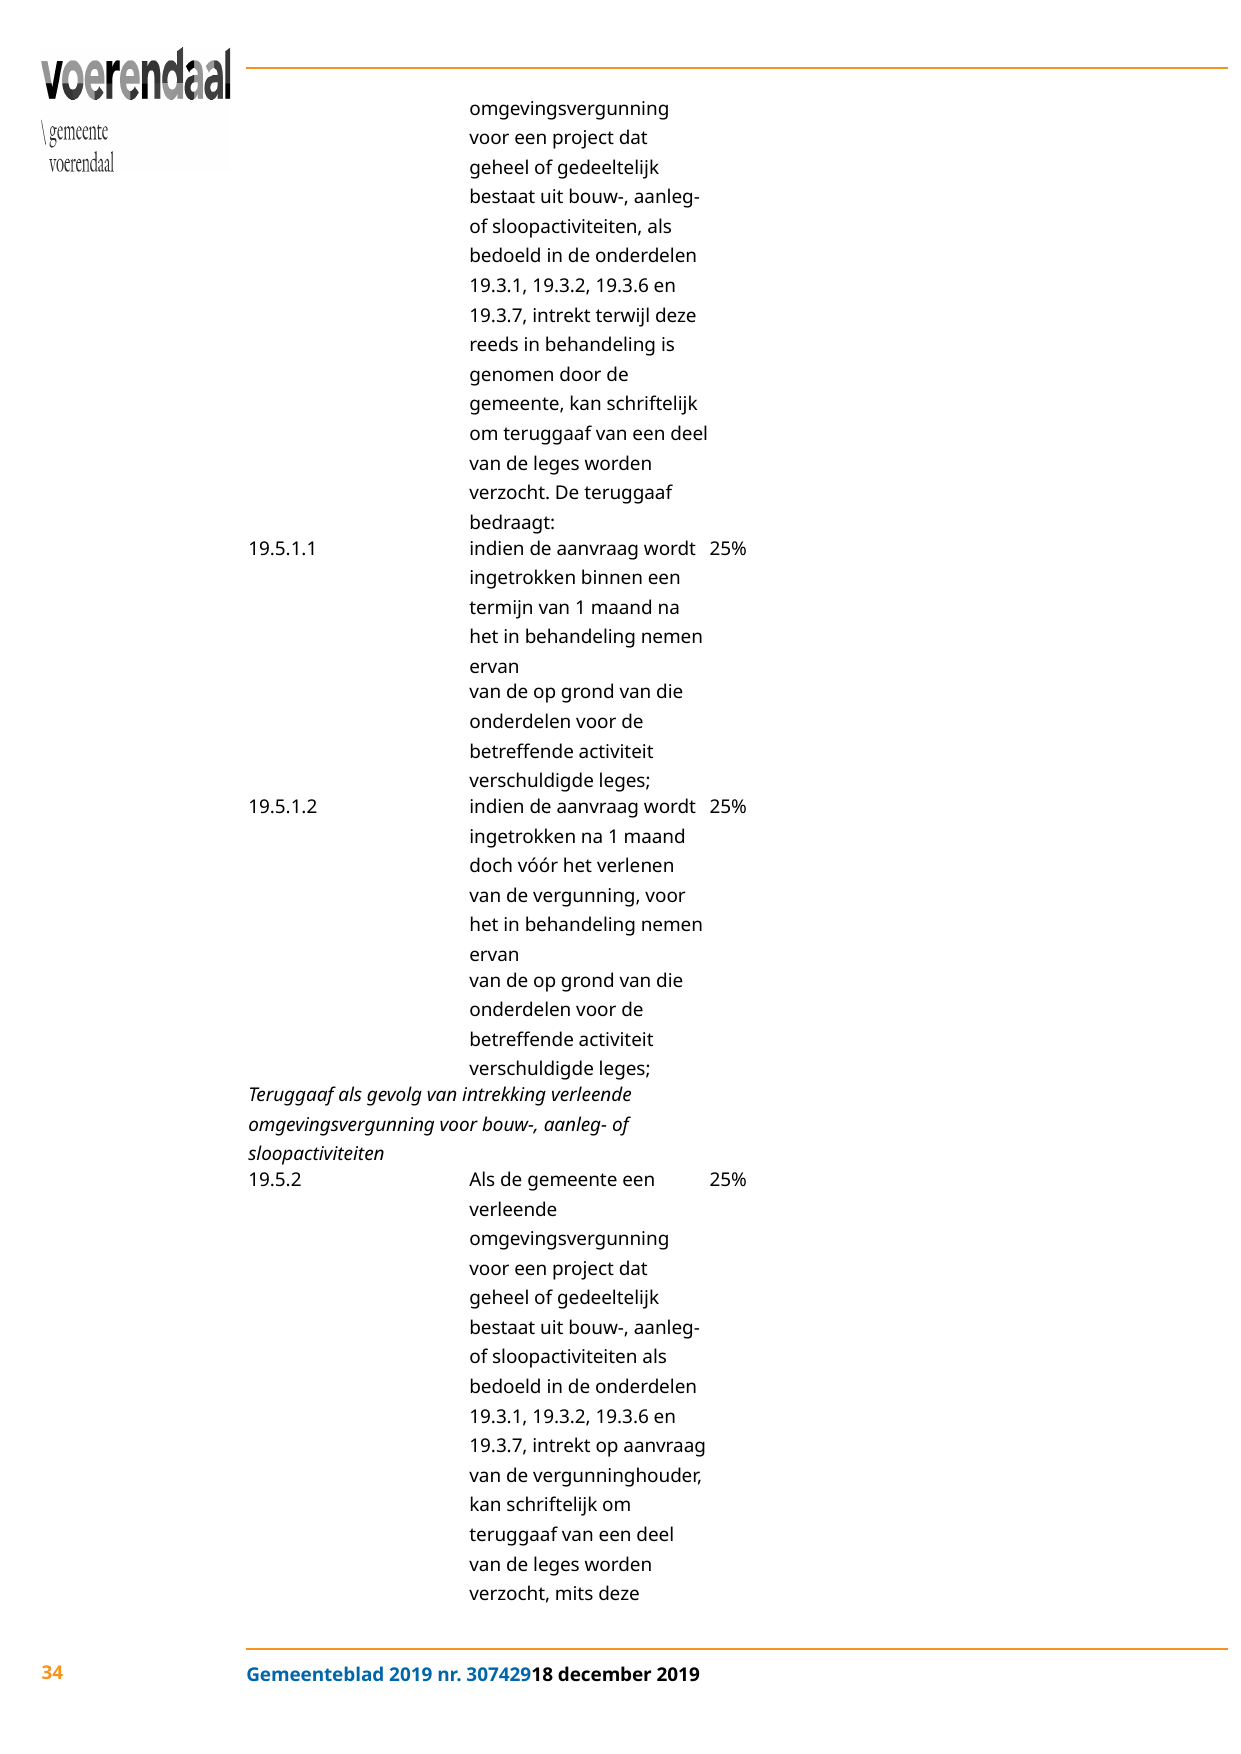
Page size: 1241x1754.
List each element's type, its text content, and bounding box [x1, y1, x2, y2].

table_cell [709, 967, 931, 1081]
table_cell [709, 679, 931, 793]
picture [41, 47, 231, 172]
table_cell Teruggaaf als gevolg van intrekking verleende omgevingsvergunning voor bouw-, aanleg- of sloopactiviteiten [248, 1081, 709, 1166]
table_cell van de op grond van die onderdelen voor de betreffende activiteit verschuldigde leges; [469, 967, 709, 1081]
table_cell 19.5.2 [248, 1166, 469, 1606]
table_cell 25% [709, 535, 931, 679]
table_cell indien de aanvraag wordt ingetrokken binnen een termijn van 1 maand na het in behandeling nemen ervan [469, 535, 709, 679]
table_cell omgevingsvergunning voor een project dat geheel of gedeeltelijk bestaat uit bouw-, aanleg- of sloopactiviteiten, als bedoeld in de onderdelen 19.3.1, 19.3.2, 19.3.6 en 19.3.7, intrekt terwijl deze reeds in behandeling is genomen door de gemeente, kan schriftelijk om teruggaaf van een deel van de leges worden verzocht. De teruggaaf bedraagt: [469, 95, 709, 535]
table_cell [248, 679, 469, 793]
table_cell 19.5.1.2 [248, 793, 469, 967]
table_cell van de op grond van die onderdelen voor de betreffende activiteit verschuldigde leges; [469, 679, 709, 793]
table_cell [709, 95, 931, 535]
table_cell 25% [709, 1166, 931, 1606]
table_cell [709, 1081, 931, 1166]
table_cell indien de aanvraag wordt ingetrokken na 1 maand doch vóór het verlenen van de vergunning, voor het in behandeling nemen ervan [469, 793, 709, 967]
table_cell Als de gemeente een verleende omgevingsvergunning voor een project dat geheel of gedeeltelijk bestaat uit bouw-, aanleg- of sloopactiviteiten als bedoeld in de onderdelen 19.3.1, 19.3.2, 19.3.6 en 19.3.7, intrekt op aanvraag van de vergunninghouder, kan schriftelijk om teruggaaf van een deel van de leges worden verzocht, mits deze [469, 1166, 709, 1606]
table_cell 25% [709, 793, 931, 967]
table_cell [248, 95, 469, 535]
table_cell 19.5.1.1 [248, 535, 469, 679]
table_cell [248, 967, 469, 1081]
